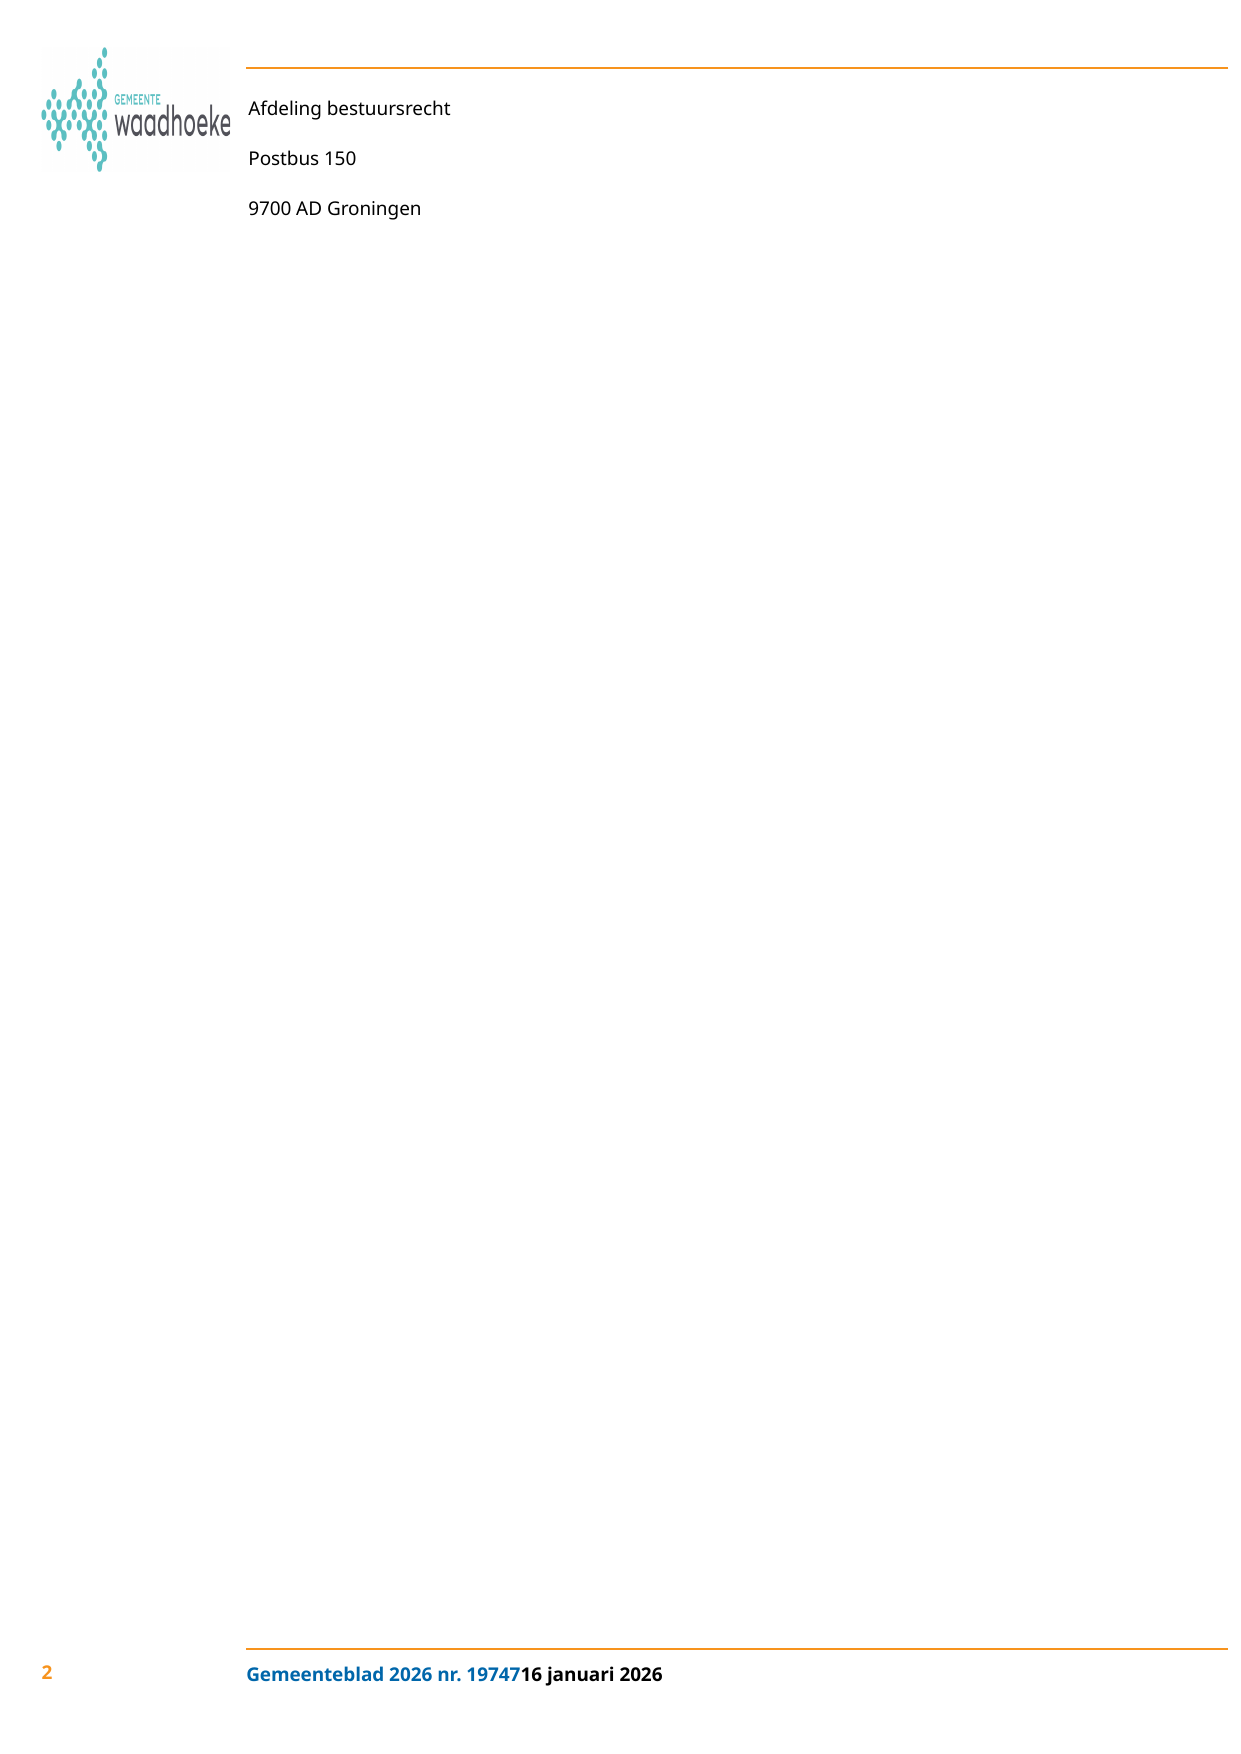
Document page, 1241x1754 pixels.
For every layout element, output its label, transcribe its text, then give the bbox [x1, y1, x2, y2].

text Afdeling bestuursrecht [248, 95, 1152, 121]
picture [41, 47, 231, 172]
text 9700 AD Groningen [248, 196, 1152, 221]
text Postbus 150 [248, 145, 1152, 171]
